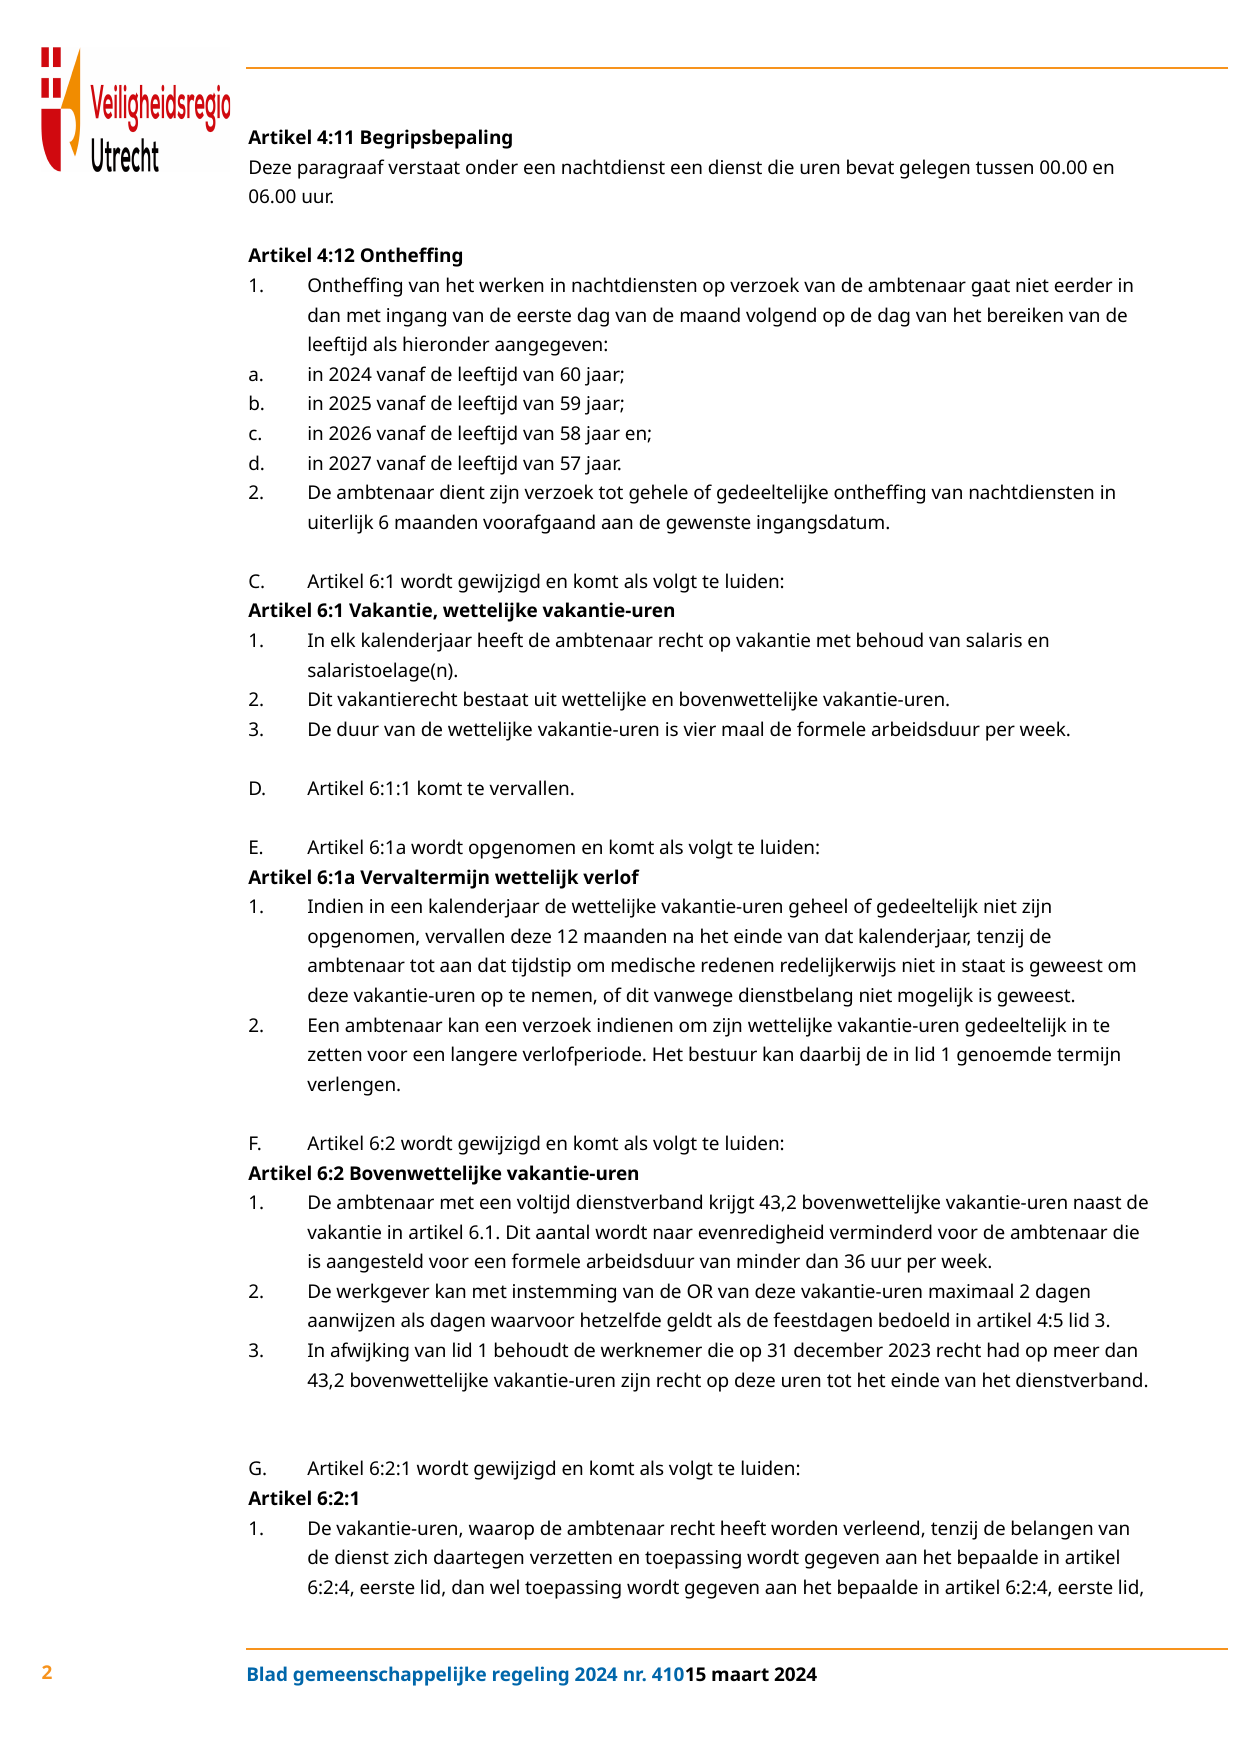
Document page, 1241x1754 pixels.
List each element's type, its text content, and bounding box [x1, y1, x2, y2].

list De vakantie-uren, waarop de ambtenaar recht heeft worden verleend, tenzij de belangen van de dienst zich daartegen verzetten en toepassing wordt gegeven aan het bepaalde in artikel 6:2:4, eerste lid, dan wel toepassing wordt gegeven aan het bepaalde in artikel 6:2:4, eerste lid, [248, 1515, 1152, 1600]
list Artikel 6:1a wordt opgenomen en komt als volgt te luiden: [248, 834, 1152, 860]
list Ontheffing van het werken in nachtdiensten op verzoek van de ambtenaar gaat niet eerder in dan met ingang van de eerste dag van de maand volgend op de dag van het bereiken van de leeftijd als hieronder aangegeven: [248, 272, 1152, 357]
text Artikel 6:1 Vakantie, wettelijke vakantie-uren [248, 598, 1152, 623]
list in 2025 vanaf de leeftijd van 59 jaar; [248, 391, 1152, 416]
list Artikel 6:1 wordt gewijzigd en komt als volgt te luiden: [248, 568, 1152, 594]
text Artikel 4:12 Ontheffing [248, 243, 1152, 268]
list Artikel 6:1:1 komt te vervallen. [248, 775, 1152, 801]
list De werkgever kan met instemming van de OR van deze vakantie-uren maximaal 2 dagen aanwijzen als dagen waarvoor hetzelfde geldt als de feestdagen bedoeld in artikel 4:5 lid 3. [248, 1278, 1152, 1333]
list In afwijking van lid 1 behoudt de werknemer die op 31 december 2023 recht had op meer dan 43,2 bovenwettelijke vakantie-uren zijn recht op deze uren tot het einde van het dienstverband. [248, 1337, 1152, 1393]
text Artikel 6:1a Vervaltermijn wettelijk verlof [248, 864, 1152, 890]
text Artikel 6:2:1 [248, 1485, 1152, 1511]
list Een ambtenaar kan een verzoek indienen om zijn wettelijke vakantie-uren gedeeltelijk in te zetten voor een langere verlofperiode. Het bestuur kan daarbij de in lid 1 genoemde termijn verlengen. [248, 1012, 1152, 1097]
text Artikel 6:2 Bovenwettelijke vakantie-uren [248, 1160, 1152, 1186]
list Artikel 6:2:1 wordt gewijzigd en komt als volgt te luiden: [248, 1456, 1152, 1481]
list Dit vakantierecht bestaat uit wettelijke en bovenwettelijke vakantie-uren. [248, 686, 1152, 712]
list in 2024 vanaf de leeftijd van 60 jaar; [248, 361, 1152, 387]
list in 2027 vanaf de leeftijd van 57 jaar. [248, 450, 1152, 476]
list in 2026 vanaf de leeftijd van 58 jaar en; [248, 420, 1152, 446]
list In elk kalenderjaar heeft de ambtenaar recht op vakantie met behoud van salaris en salaristoelage(n). [248, 627, 1152, 683]
list Artikel 6:2 wordt gewijzigd en komt als volgt te luiden: [248, 1130, 1152, 1156]
text Deze paragraaf verstaat onder een nachtdienst een dienst die uren bevat gelegen tussen 00.00 en 06.00 uur. [248, 154, 1152, 209]
text Artikel 4:11 Begripsbepaling [248, 124, 1152, 150]
list De ambtenaar met een voltijd dienstverband krijgt 43,2 bovenwettelijke vakantie-uren naast de vakantie in artikel 6.1. Dit aantal wordt naar evenredigheid verminderd voor de ambtenaar die is aangesteld voor een formele arbeidsduur van minder dan 36 uur per week. [248, 1189, 1152, 1274]
picture [41, 47, 231, 172]
list Indien in een kalenderjaar de wettelijke vakantie-uren geheel of gedeeltelijk niet zijn opgenomen, vervallen deze 12 maanden na het einde van dat kalenderjaar, tenzij de ambtenaar tot aan dat tijdstip om medische redenen redelijkerwijs niet in staat is geweest om deze vakantie-uren op te nemen, of dit vanwege dienstbelang niet mogelijk is geweest. [248, 893, 1152, 1008]
list De duur van de wettelijke vakantie-uren is vier maal de formele arbeidsduur per week. [248, 716, 1152, 742]
list De ambtenaar dient zijn verzoek tot gehele of gedeeltelijke ontheffing van nachtdiensten in uiterlijk 6 maanden voorafgaand aan de gewenste ingangsdatum. [248, 479, 1152, 535]
